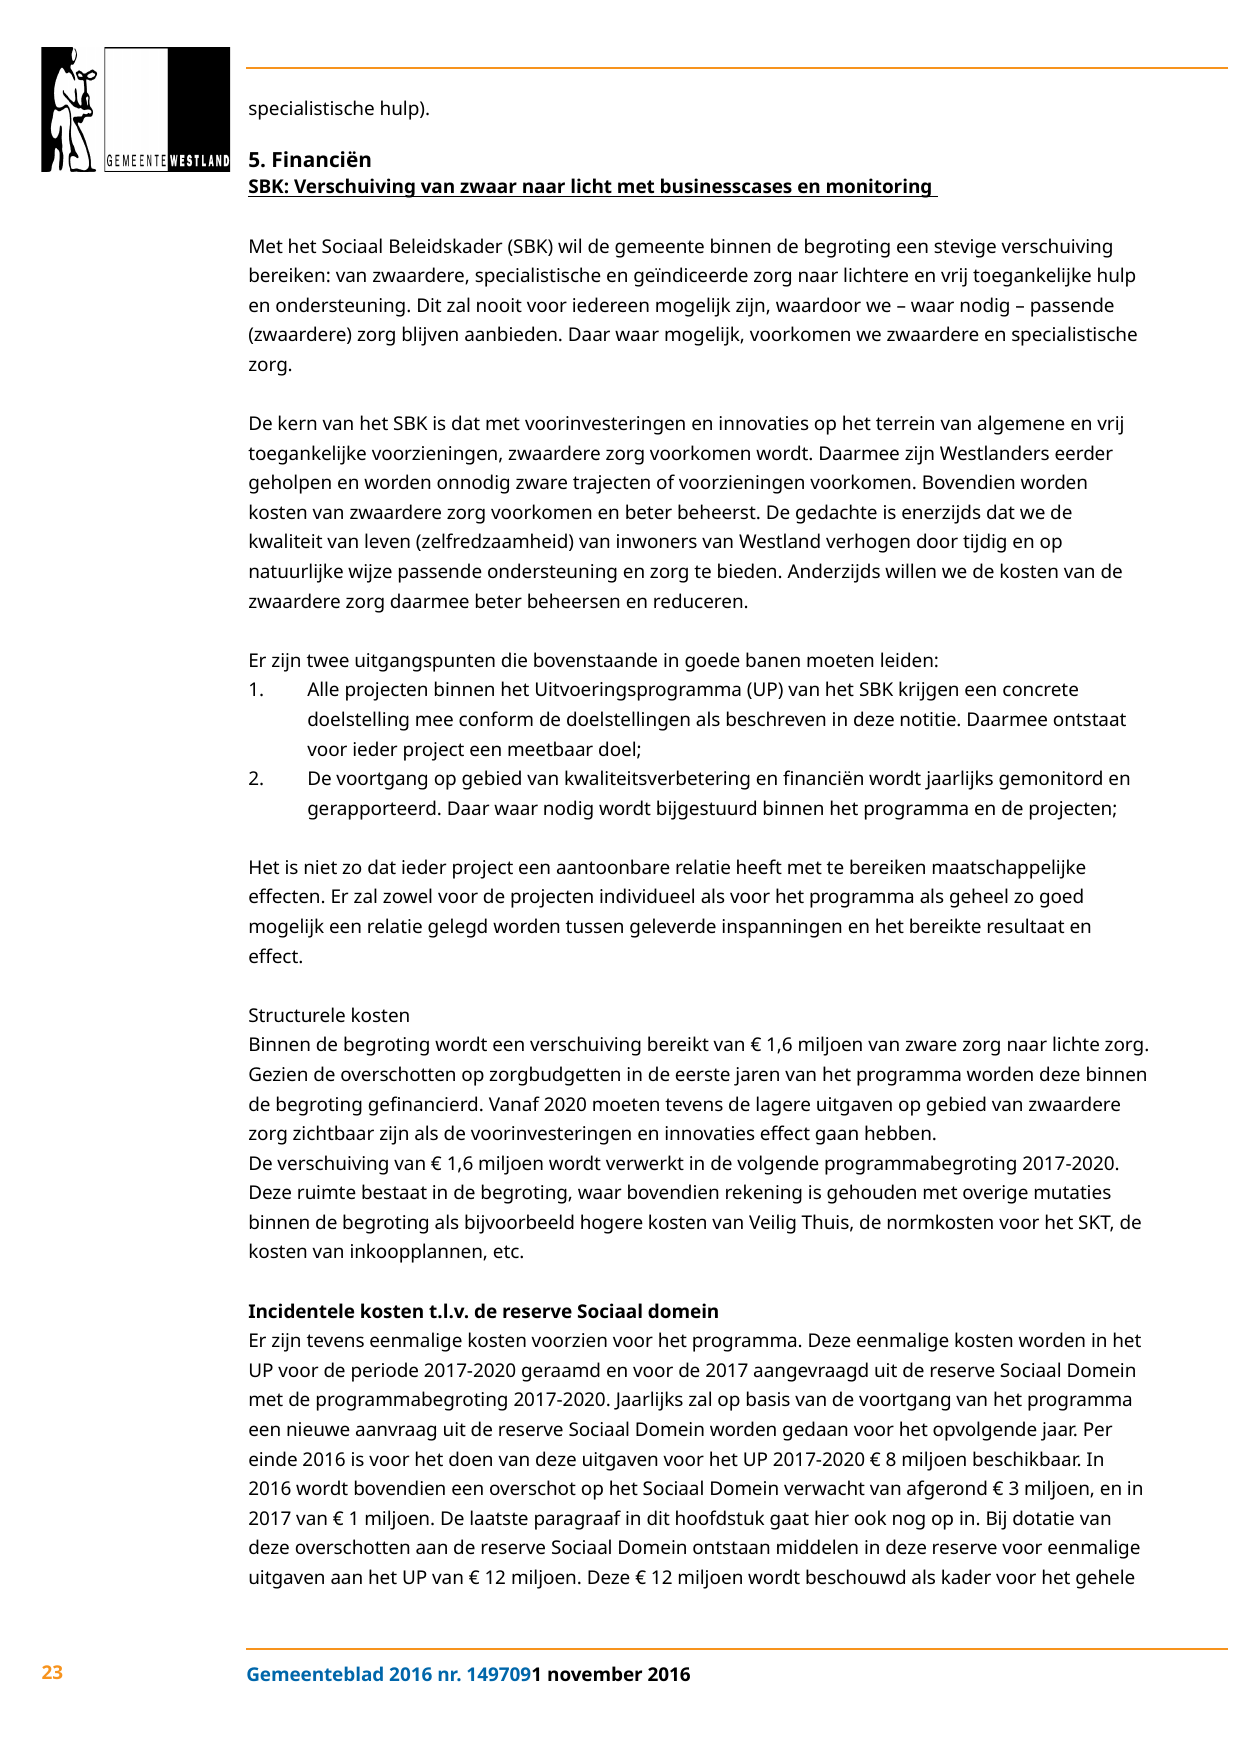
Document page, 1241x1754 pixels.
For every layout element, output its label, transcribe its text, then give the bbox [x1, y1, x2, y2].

text Met het Sociaal Beleidskader (SBK) wil de gemeente binnen de begroting een stevige verschuiving bereiken: van zwaardere, specialistische en geïndiceerde zorg naar lichtere en vrij toegankelijke hulp en ondersteuning. Dit zal nooit voor iedereen mogelijk zijn, waardoor we – waar nodig – passende (zwaardere) zorg blijven aanbieden. Daar waar mogelijk, voorkomen we zwaardere en specialistische zorg. [248, 233, 1152, 377]
text De verschuiving van € 1,6 miljoen wordt verwerkt in de volgende programmabegroting 2017-2020. Deze ruimte bestaat in de begroting, waar bovendien rekening is gehouden met overige mutaties binnen de begroting als bijvoorbeeld hogere kosten van Veilig Thuis, de normkosten voor het SKT, de kosten van inkoopplannen, etc. [248, 1150, 1152, 1264]
text De kern van het SBK is dat met voorinvesteringen en innovaties op het terrein van algemene en vrij toegankelijke voorzieningen, zwaardere zorg voorkomen wordt. Daarmee zijn Westlanders eerder geholpen en worden onnodig zware trajecten of voorzieningen voorkomen. Bovendien worden kosten van zwaardere zorg voorkomen en beter beheerst. De gedachte is enerzijds dat we de kwaliteit van leven (zelfredzaamheid) van inwoners van Westland verhogen door tijdig en op natuurlijke wijze passende ondersteuning en zorg te bieden. Anderzijds willen we de kosten van de zwaardere zorg daarmee beter beheersen en reduceren. [248, 410, 1152, 613]
text Er zijn tevens eenmalige kosten voorzien voor het programma. Deze eenmalige kosten worden in het UP voor de periode 2017-2020 geraamd en voor de 2017 aangevraagd uit de reserve Sociaal Domein met de programmabegroting 2017-2020. Jaarlijks zal op basis van de voortgang van het programma een nieuwe aanvraag uit de reserve Sociaal Domein worden gedaan voor het opvolgende jaar. Per einde 2016 is voor het doen van deze uitgaven voor het UP 2017-2020 € 8 miljoen beschikbaar. In 2016 wordt bovendien een overschot op het Sociaal Domein verwacht van afgerond € 3 miljoen, en in 2017 van € 1 miljoen. De laatste paragraaf in dit hoofdstuk gaat hier ook nog op in. Bij dotatie van deze overschotten aan de reserve Sociaal Domein ontstaan middelen in deze reserve voor eenmalige uitgaven aan het UP van € 12 miljoen. Deze € 12 miljoen wordt beschouwd als kader voor het gehele [248, 1327, 1152, 1590]
text Er zijn twee uitgangspunten die bovenstaande in goede banen moeten leiden: [248, 647, 1152, 673]
list Alle projecten binnen het Uitvoeringsprogramma (UP) van het SBK krijgen een concrete doelstelling mee conform de doelstellingen als beschreven in deze notitie. Daarmee ontstaat voor ieder project een meetbaar doel; [248, 677, 1152, 761]
text specialistische hulp). [248, 95, 1152, 121]
list De voortgang op gebied van kwaliteitsverbetering en financiën wordt jaarlijks gemonitord en gerapporteerd. Daar waar nodig wordt bijgestuurd binnen het programma en de projecten; [248, 765, 1152, 821]
text Binnen de begroting wordt een verschuiving bereikt van € 1,6 miljoen van zware zorg naar lichte zorg. Gezien de overschotten op zorgbudgetten in de eerste jaren van het programma worden deze binnen de begroting gefinancierd. Vanaf 2020 moeten tevens de lagere uitgaven op gebied van zwaardere zorg zichtbaar zijn als de voorinvesteringen en innovaties effect gaan hebben. [248, 1032, 1152, 1146]
text Incidentele kosten t.l.v. de reserve Sociaal domein [248, 1298, 1152, 1323]
text Het is niet zo dat ieder project een aantoonbare relatie heeft met te bereiken maatschappelijke effecten. Er zal zowel voor de projecten individueel als voor het programma als geheel zo goed mogelijk een relatie gelegd worden tussen geleverde inspanningen en het bereikte resultaat en effect. [248, 854, 1152, 968]
text SBK: Verschuiving van zwaar naar licht met businesscases en monitoring [248, 174, 1152, 199]
text Structurele kosten [248, 1002, 1152, 1028]
text 5. Financiën [248, 145, 1152, 174]
picture [41, 47, 231, 172]
